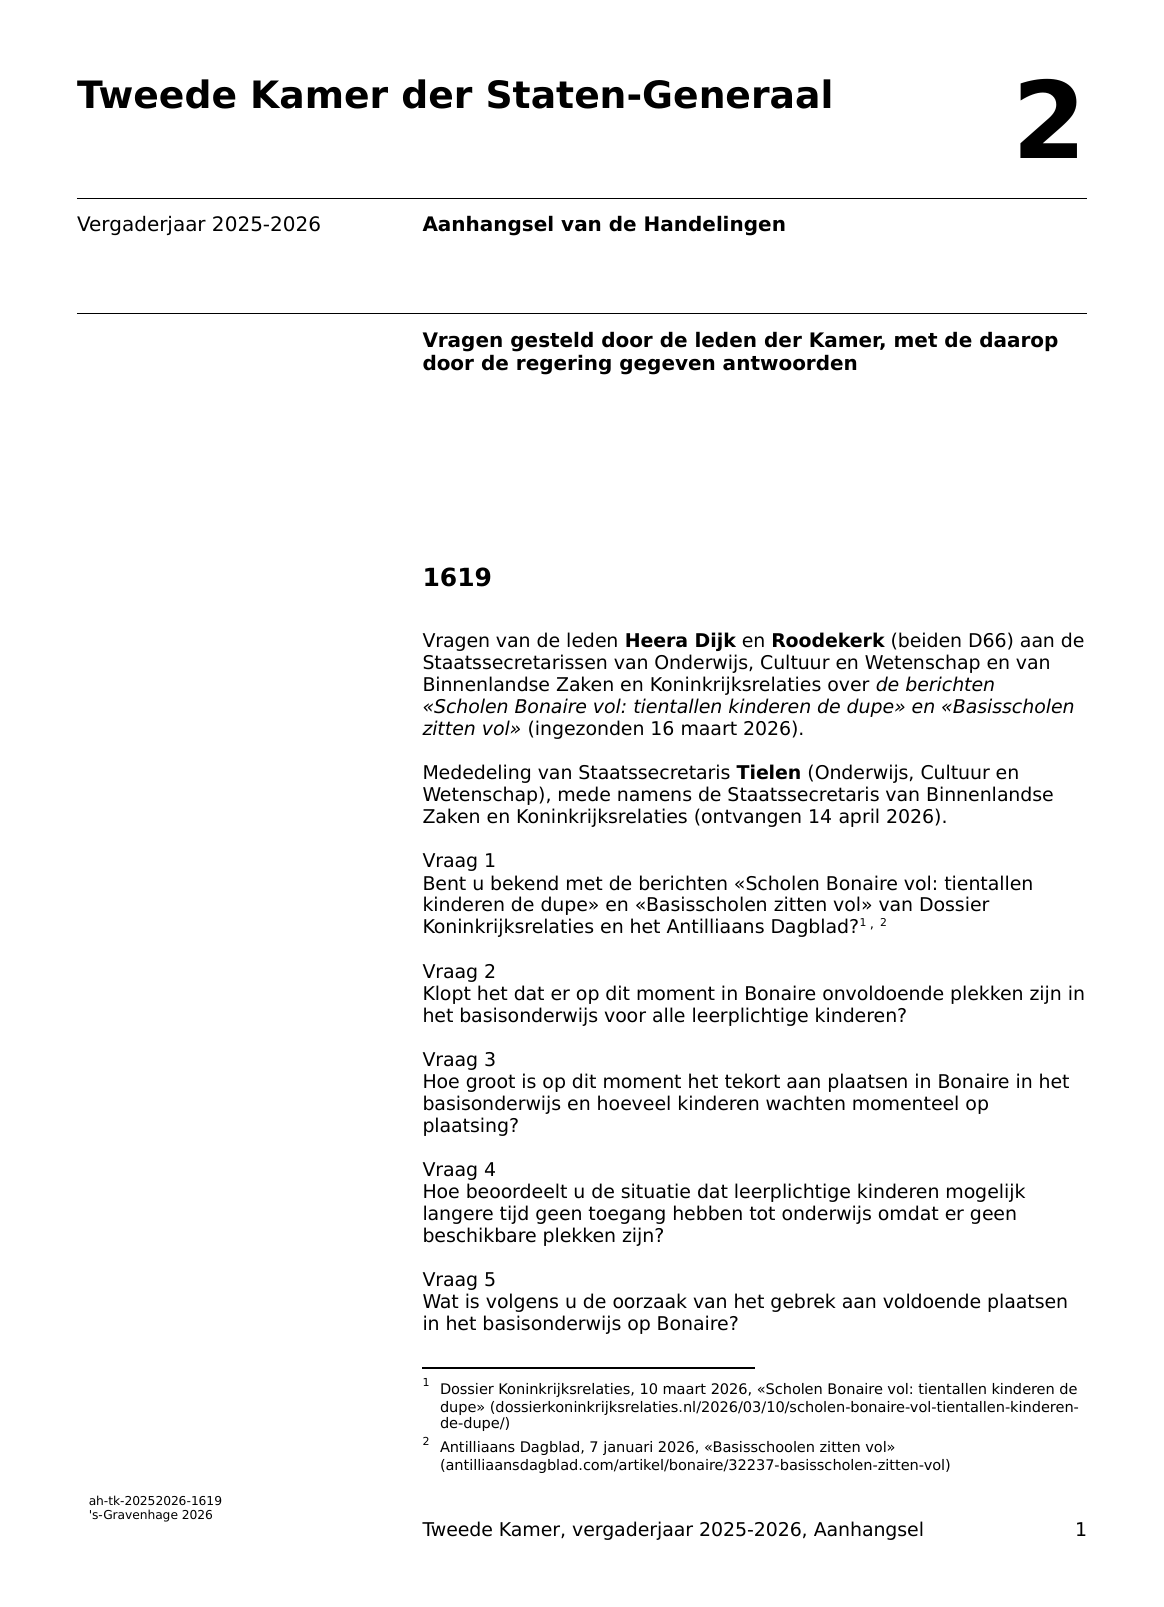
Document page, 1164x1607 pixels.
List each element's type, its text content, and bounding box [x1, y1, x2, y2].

text Antilliaans Dagblad, 7 januari 2026, «Basisschoolen zitten vol» (antilliaansdagblad.com/artikel/bonaire/32237-basisscholen-zitten-vol) [422, 1435, 1087, 1474]
table_cell [77, 314, 422, 375]
text Vraag 3 [422, 1049, 1087, 1071]
text Hoe beoordeelt u de situatie dat leerplichtige kinderen mogelijk langere tijd geen toegang hebben tot onderwijs omdat er geen beschikbare plekken zijn? [422, 1181, 1087, 1247]
text Vraag 4 [422, 1159, 1087, 1181]
text Bent u bekend met de berichten «Scholen Bonaire vol: tientallen kinderen de dupe» en «Basisscholen zitten vol» van Dossier Koninkrijksrelaties en het Antilliaans Dagblad?, [422, 872, 1087, 938]
text Vragen van de leden Heera Dijk en Roodekerk (beiden D66) aan de Staatssecretarissen van Onderwijs, Cultuur en Wetenschap en van Binnenlandse Zaken en Koninkrijksrelaties over de berichten «Scholen Bonaire vol: tientallen kinderen de dupe» en «Basisscholen zitten vol» (ingezonden 16 maart 2026). [422, 630, 1087, 740]
table_cell Vergaderjaar 2025-2026 [77, 199, 422, 313]
table_cell Aanhangsel van de Handelingen [422, 199, 1087, 313]
text 's-Gravenhage 2026 [88, 1508, 323, 1522]
text Vraag 1 [422, 850, 1087, 872]
table_header Tweede Kamer der Staten-Generaal [77, 59, 886, 198]
text 1619 [422, 563, 1087, 592]
text Vraag 2 [422, 961, 1087, 982]
text Hoe groot is op dit moment het tekort aan plaatsen in Bonaire in het basisonderwijs en hoeveel kinderen wachten momenteel op plaatsing? [422, 1071, 1087, 1137]
text Dossier Koninkrijksrelaties, 10 maart 2026, «Scholen Bonaire vol: tientallen kinderen de dupe» (dossierkoninkrijksrelaties.nl/2026/03/10/scholen-bonaire-vol-tientallen-kinderen-de-dupe/) [422, 1377, 1087, 1432]
text Wat is volgens u de oorzaak van het gebrek aan voldoende plaatsen in het basisonderwijs op Bonaire? [422, 1291, 1087, 1335]
text Mededeling van Staatssecretaris Tielen (Onderwijs, Cultuur en Wetenschap), mede namens de Staatssecretaris van Binnenlandse Zaken en Koninkrijksrelaties (ontvangen 14 april 2026). [422, 762, 1087, 828]
text ah-tk-20252026-1619 [88, 1494, 323, 1508]
table_cell Vragen gesteld door de leden der Kamer, met de daarop door de regering gegeven antwoorden [422, 314, 1087, 375]
table_header 2 [886, 59, 1087, 198]
text Klopt het dat er op dit moment in Bonaire onvoldoende plekken zijn in het basisonderwijs voor alle leerplichtige kinderen? [422, 982, 1087, 1026]
text Vraag 5 [422, 1269, 1087, 1291]
